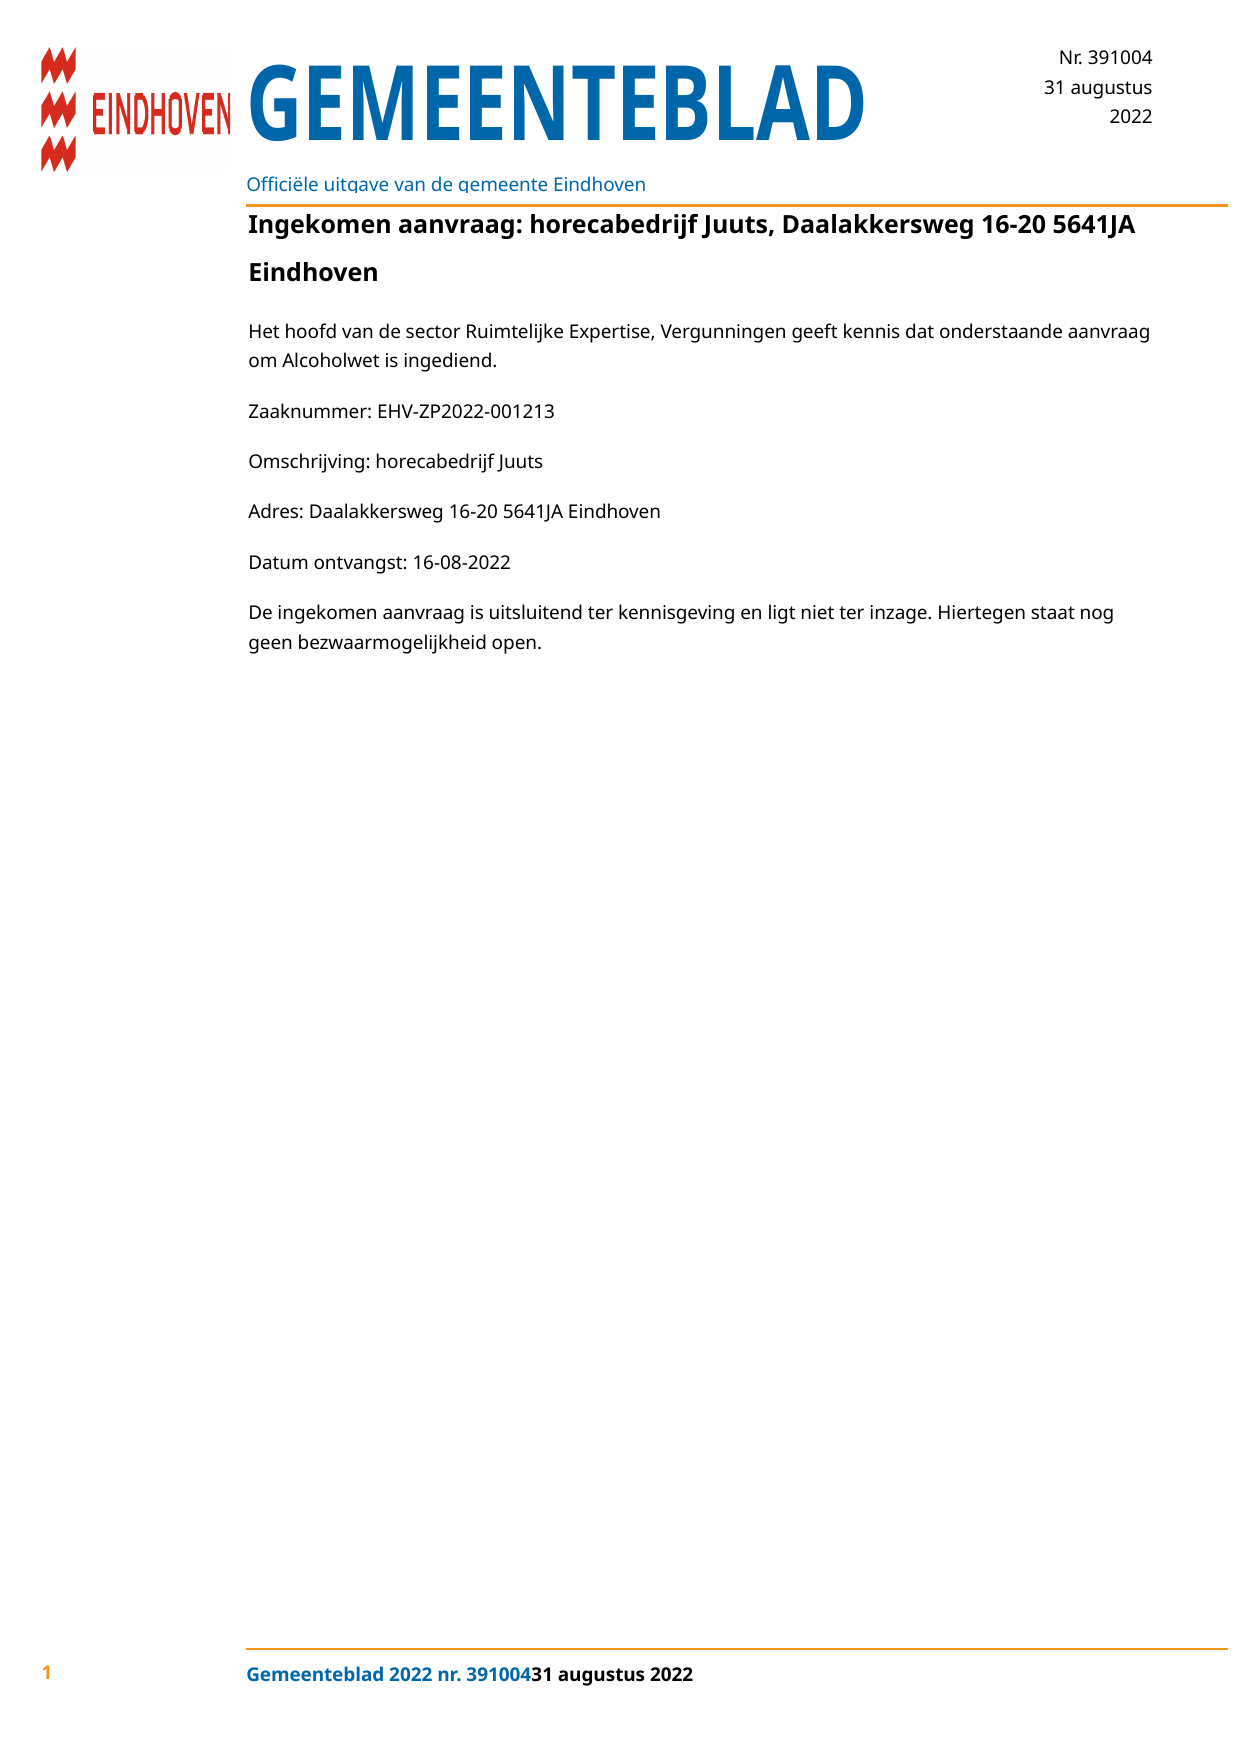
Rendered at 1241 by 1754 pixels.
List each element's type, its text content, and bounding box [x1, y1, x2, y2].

text De ingekomen aanvraag is uitsluitend ter kennisgeving en ligt niet ter inzage. Hiertegen staat nog geen bezwaarmogelijkheid open. [248, 599, 1152, 655]
text Adres: Daalakkersweg 16-20 5641JA Eindhoven [248, 499, 1152, 524]
text Omschrijving: horecabedrijf Juuts [248, 448, 1152, 474]
text Het hoofd van de sector Ruimtelijke Expertise, Vergunningen geeft kennis dat onderstaande aanvraag om Alcoholwet is ingediend. [248, 318, 1152, 373]
text Datum ontvangst: 16-08-2022 [248, 549, 1152, 575]
text Zaaknummer: EHV-ZP2022-001213 [248, 398, 1152, 424]
text Ingekomen aanvraag: horecabedrijf Juuts, Daalakkersweg 16-20 5641JA Eindhoven [248, 207, 1152, 288]
picture [41, 47, 231, 172]
